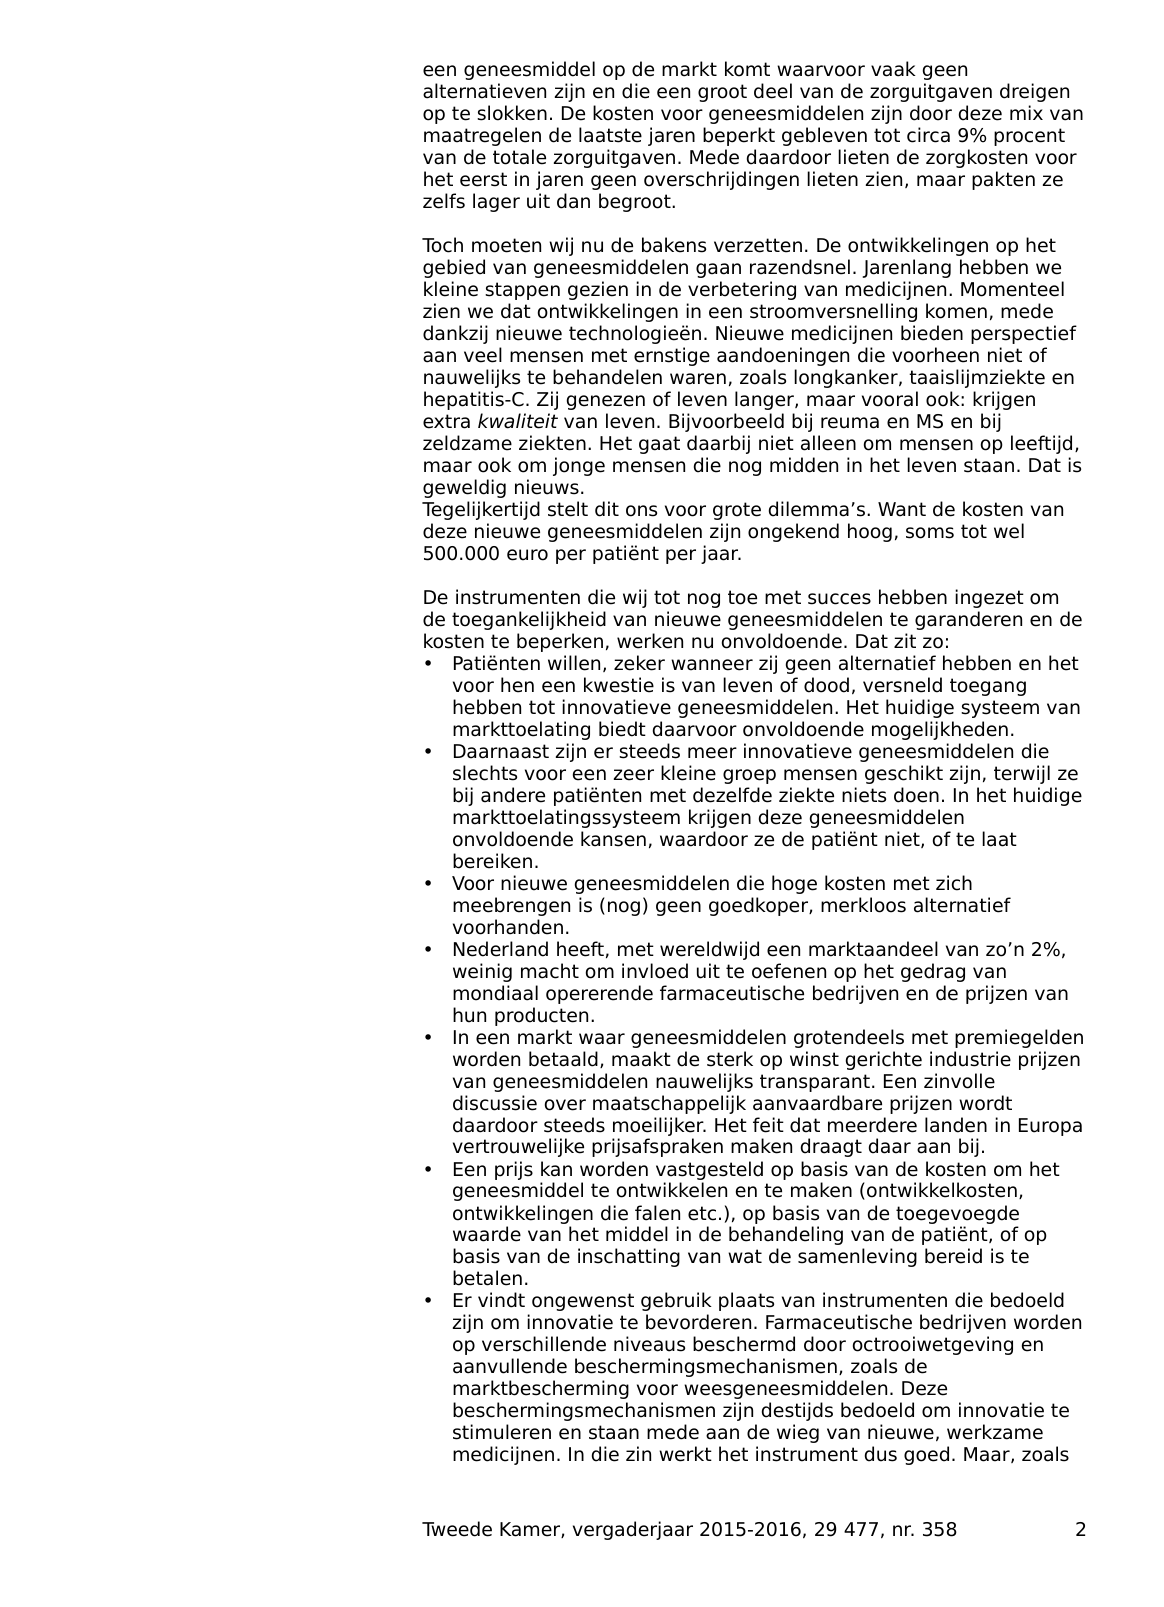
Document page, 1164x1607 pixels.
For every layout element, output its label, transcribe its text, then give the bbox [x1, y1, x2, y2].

text • Er vindt ongewenst gebruik plaats van instrumenten die bedoeld zijn om innovatie te bevorderen. Farmaceutische bedrijven worden op verschillende niveaus beschermd door octrooiwetgeving en aanvullende beschermingsmechanismen, zoals de marktbescherming voor weesgeneesmiddelen. Deze beschermingsmechanismen zijn destijds bedoeld om innovatie te stimuleren en staan mede aan de wieg van nieuwe, werkzame medicijnen. In die zin werkt het instrument dus goed. Maar, zoals [422, 1290, 1087, 1466]
text • Voor nieuwe geneesmiddelen die hoge kosten met zich meebrengen is (nog) geen goedkoper, merkloos alternatief voorhanden. [422, 873, 1087, 939]
text • Een prijs kan worden vastgesteld op basis van de kosten om het geneesmiddel te ontwikkelen en te maken (ontwikkelkosten, ontwikkelingen die falen etc.), op basis van de toegevoegde waarde van het middel in de behandeling van de patiënt, of op basis van de inschatting van wat de samenleving bereid is te betalen. [422, 1158, 1087, 1290]
text • Daarnaast zijn er steeds meer innovatieve geneesmiddelen die slechts voor een zeer kleine groep mensen geschikt zijn, terwijl ze bij andere patiënten met dezelfde ziekte niets doen. In het huidige markttoelatingssysteem krijgen deze geneesmiddelen onvoldoende kansen, waardoor ze de patiënt niet, of te laat bereiken. [422, 741, 1087, 873]
text • Patiënten willen, zeker wanneer zij geen alternatief hebben en het voor hen een kwestie is van leven of dood, versneld toegang hebben tot innovatieve geneesmiddelen. Het huidige systeem van markttoelating biedt daarvoor onvoldoende mogelijkheden. [422, 653, 1087, 741]
text een geneesmiddel op de markt komt waarvoor vaak geen alternatieven zijn en die een groot deel van de zorguitgaven dreigen op te slokken. De kosten voor geneesmiddelen zijn door deze mix van maatregelen de laatste jaren beperkt gebleven tot circa 9% procent van de totale zorguitgaven. Mede daardoor lieten de zorgkosten voor het eerst in jaren geen overschrijdingen lieten zien, maar pakten ze zelfs lager uit dan begroot. [422, 59, 1087, 213]
text Tegelijkertijd stelt dit ons voor grote dilemma’s. Want de kosten van deze nieuwe geneesmiddelen zijn ongekend hoog, soms tot wel 500.000 euro per patiënt per jaar. [422, 499, 1087, 565]
text • In een markt waar geneesmiddelen grotendeels met premiegelden worden betaald, maakt de sterk op winst gerichte industrie prijzen van geneesmiddelen nauwelijks transparant. Een zinvolle discussie over maatschappelijk aanvaardbare prijzen wordt daardoor steeds moeilijker. Het feit dat meerdere landen in Europa vertrouwelijke prijsafspraken maken draagt daar aan bij. [422, 1027, 1087, 1158]
text Toch moeten wij nu de bakens verzetten. De ontwikkelingen op het gebied van geneesmiddelen gaan razendsnel. Jarenlang hebben we kleine stappen gezien in de verbetering van medicijnen. Momenteel zien we dat ontwikkelingen in een stroomversnelling komen, mede dankzij nieuwe technologieën. Nieuwe medicijnen bieden perspectief aan veel mensen met ernstige aandoeningen die voorheen niet of nauwelijks te behandelen waren, zoals longkanker, taaislijmziekte en hepatitis-C. Zij genezen of leven langer, maar vooral ook: krijgen extra kwaliteit van leven. Bijvoorbeeld bij reuma en MS en bij zeldzame ziekten. Het gaat daarbij niet alleen om mensen op leeftijd, maar ook om jonge mensen die nog midden in het leven staan. Dat is geweldig nieuws. [422, 235, 1087, 499]
text • Nederland heeft, met wereldwijd een marktaandeel van zo’n 2%, weinig macht om invloed uit te oefenen op het gedrag van mondiaal opererende farmaceutische bedrijven en de prijzen van hun producten. [422, 939, 1087, 1027]
text De instrumenten die wij tot nog toe met succes hebben ingezet om de toegankelijkheid van nieuwe geneesmiddelen te garanderen en de kosten te beperken, werken nu onvoldoende. Dat zit zo: [422, 587, 1087, 653]
